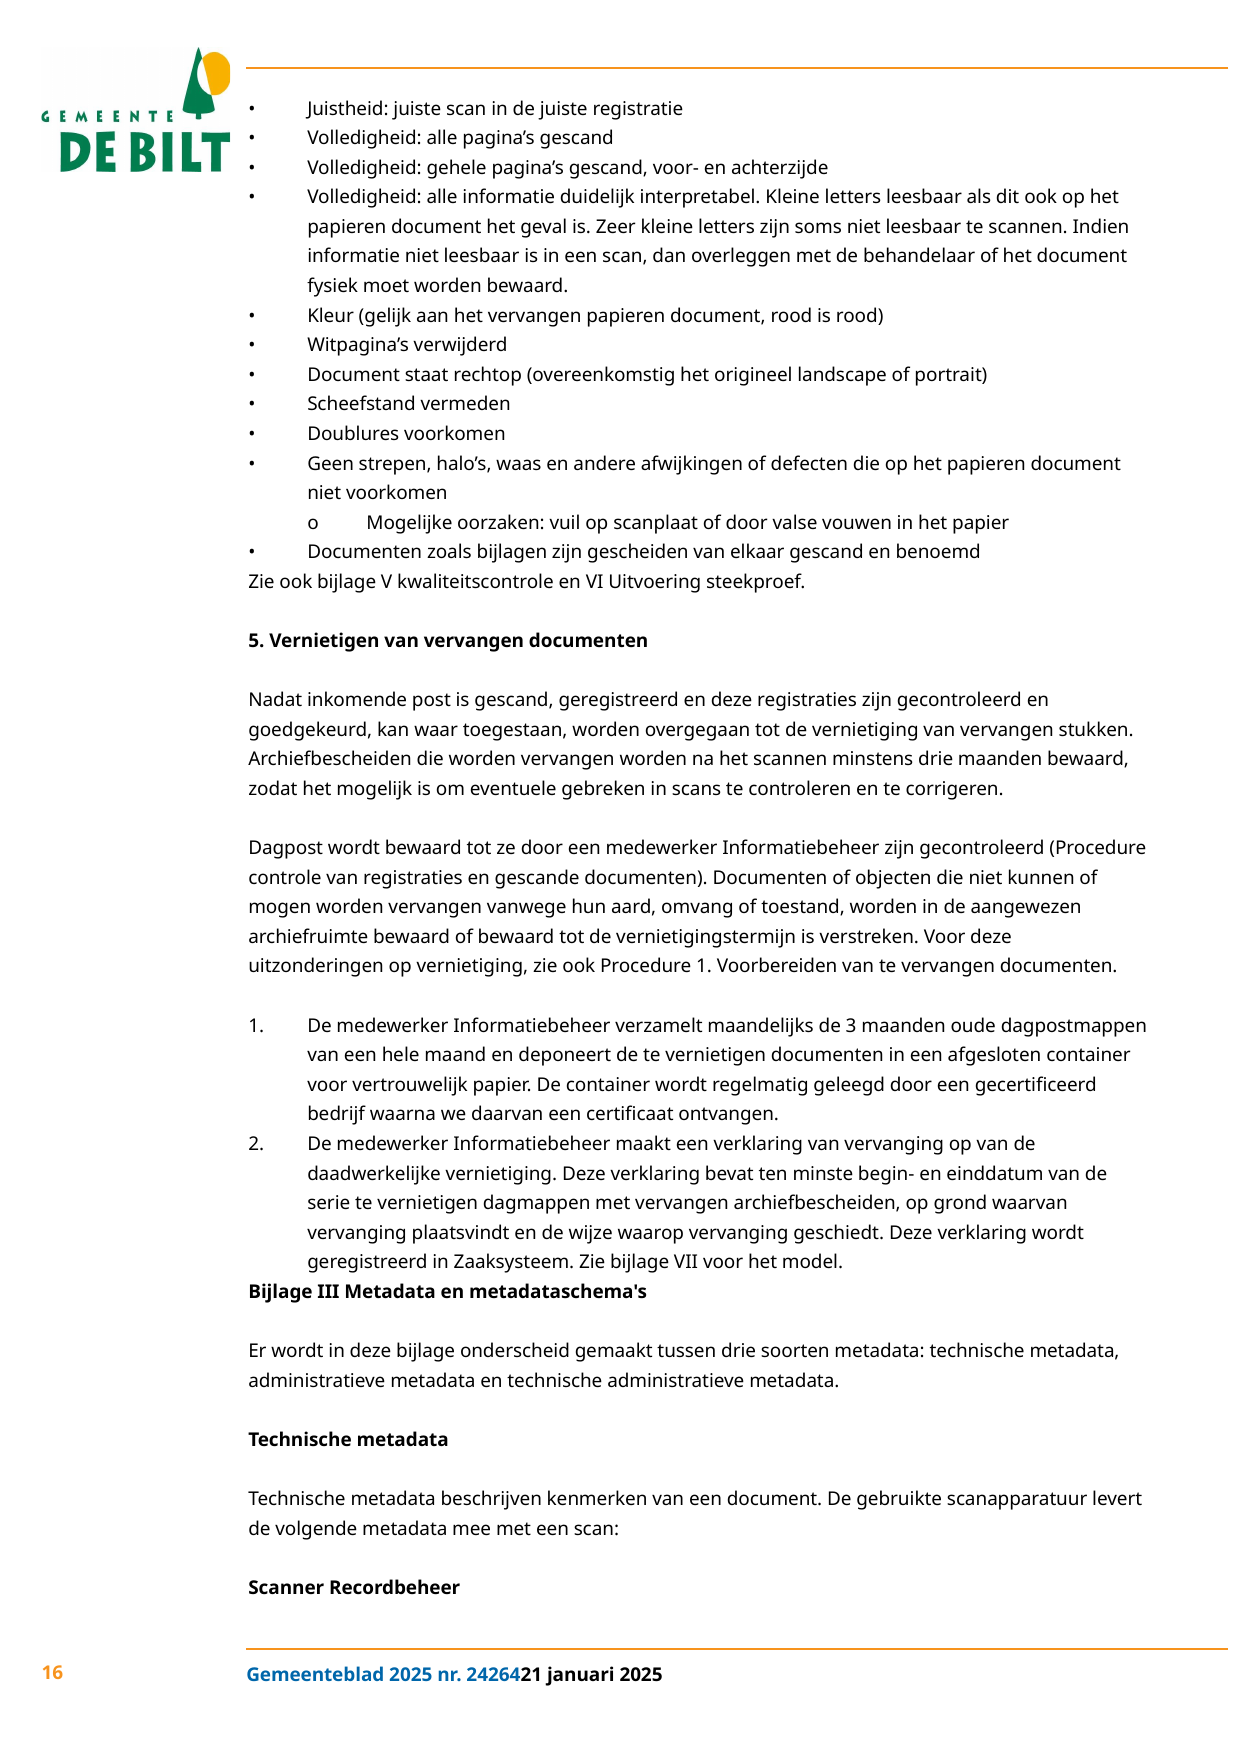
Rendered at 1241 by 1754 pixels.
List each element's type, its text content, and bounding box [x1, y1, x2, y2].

list Mogelijke oorzaken: vuil op scanplaat of door valse vouwen in het papier [307, 509, 1152, 535]
list Geen strepen, halo’s, waas en andere afwijkingen of defecten die op het papieren document niet voorkomen [248, 450, 1152, 505]
table_header Scanner Recordbeheer [248, 1574, 1152, 1600]
text Nadat inkomende post is gescand, geregistreerd en deze registraties zijn gecontroleerd en goedgekeurd, kan waar toegestaan, worden overgegaan tot de vernietiging van vervangen stukken. Archiefbescheiden die worden vervangen worden na het scannen minstens drie maanden bewaard, zodat het mogelijk is om eventuele gebreken in scans te controleren en te corrigeren. [248, 686, 1152, 801]
text Dagpost wordt bewaard tot ze door een medewerker Informatiebeheer zijn gecontroleerd (Procedure controle van registraties en gescande documenten). Documenten of objecten die niet kunnen of mogen worden vervangen vanwege hun aard, omvang of toestand, worden in de aangewezen archiefruimte bewaard of bewaard tot de vernietigingstermijn is verstreken. Voor deze uitzonderingen op vernietiging, zie ook Procedure 1. Voorbereiden van te vervangen documenten. [248, 834, 1152, 978]
text 5. Vernietigen van vervangen documenten [248, 627, 1152, 653]
list De medewerker Informatiebeheer verzamelt maandelijks de 3 maanden oude dagpostmappen van een hele maand en deponeert de te vernietigen documenten in een afgesloten container voor vertrouwelijk papier. De container wordt regelmatig geleegd door een gecertificeerd bedrijf waarna we daarvan een certificaat ontvangen. [248, 1012, 1152, 1126]
list Scheefstand vermeden [248, 391, 1152, 416]
text Technische metadata [248, 1426, 1152, 1452]
list Doublures voorkomen [248, 420, 1152, 446]
text Technische metadata beschrijven kenmerken van een document. De gebruikte scanapparatuur levert de volgende metadata mee met een scan: [248, 1485, 1152, 1541]
picture [41, 47, 231, 172]
list Volledigheid: alle informatie duidelijk interpretabel. Kleine letters leesbaar als dit ook op het papieren document het geval is. Zeer kleine letters zijn soms niet leesbaar te scannen. Indien informatie niet leesbaar is in een scan, dan overleggen met de behandelaar of het document fysiek moet worden bewaard. [248, 183, 1152, 298]
list Juistheid: juiste scan in de juiste registratie [248, 95, 1152, 121]
text Er wordt in deze bijlage onderscheid gemaakt tussen drie soorten metadata: technische metadata, administratieve metadata en technische administratieve metadata. [248, 1337, 1152, 1393]
text Zie ook bijlage V kwaliteitscontrole en VI Uitvoering steekproef. [248, 568, 1152, 594]
list De medewerker Informatiebeheer maakt een verklaring van vervanging op van de daadwerkelijke vernietiging. Deze verklaring bevat ten minste begin- en einddatum van de serie te vernietigen dagmappen met vervangen archiefbescheiden, op grond waarvan vervanging plaatsvindt en de wijze waarop vervanging geschiedt. Deze verklaring wordt geregistreerd in Zaaksysteem. Zie bijlage VII voor het model. [248, 1130, 1152, 1274]
list Volledigheid: alle pagina’s gescand [248, 124, 1152, 150]
list Kleur (gelijk aan het vervangen papieren document, rood is rood) [248, 302, 1152, 328]
list Document staat rechtop (overeenkomstig het origineel landscape of portrait) [248, 361, 1152, 387]
text Bijlage III Metadata en metadataschema's [248, 1278, 1152, 1304]
list Volledigheid: gehele pagina’s gescand, voor- en achterzijde [248, 154, 1152, 180]
list Documenten zoals bijlagen zijn gescheiden van elkaar gescand en benoemd [248, 538, 1152, 564]
list Witpagina’s verwijderd [248, 331, 1152, 357]
